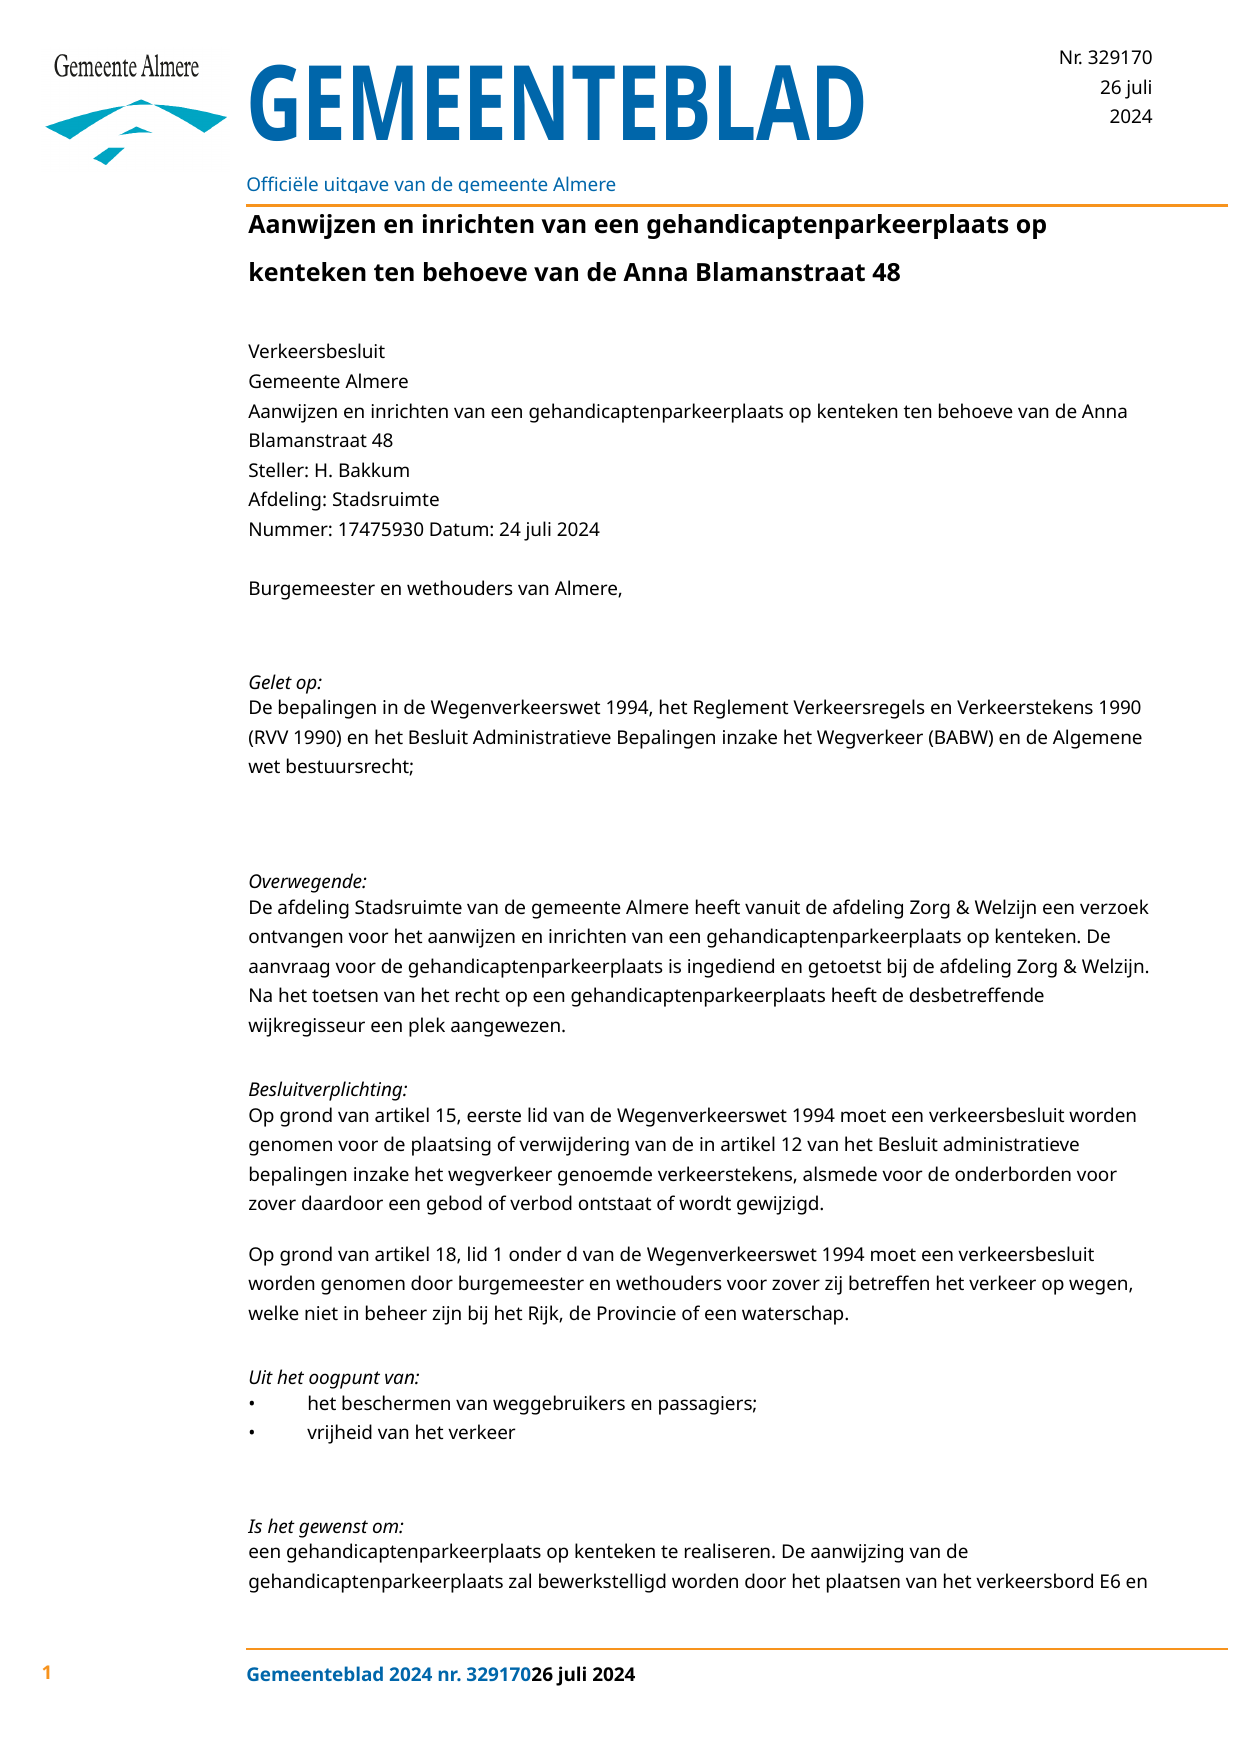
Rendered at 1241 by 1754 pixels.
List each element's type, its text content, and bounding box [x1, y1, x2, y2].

text Aanwijzen en inrichten van een gehandicaptenparkeerplaats op kenteken ten behoeve van de Anna Blamanstraat 48 [248, 207, 1152, 288]
text De bepalingen in de Wegenverkeerswet 1994, het Reglement Verkeersregels en Verkeerstekens 1990 (RVV 1990) en het Besluit Administratieve Bepalingen inzake het Wegverkeer (BABW) en de Algemene wet bestuursrecht; [248, 694, 1152, 779]
text Gelet op: [248, 669, 1152, 694]
text een gehandicaptenparkeerplaats op kenteken te realiseren. De aanwijzing van de gehandicaptenparkeerplaats zal bewerkstelligd worden door het plaatsen van het verkeersbord E6 en [248, 1539, 1152, 1594]
text Uit het oogpunt van: [248, 1364, 1152, 1390]
text Nummer: 17475930 Datum: 24 juli 2024 [248, 516, 1152, 542]
text Burgemeester en wethouders van Almere, [248, 575, 1152, 601]
list vrijheid van het verkeer [248, 1419, 1152, 1445]
text Overwegende: [248, 868, 1152, 894]
picture [41, 47, 231, 172]
text Steller: H. Bakkum [248, 457, 1152, 483]
text Afdeling: Stadsruimte [248, 487, 1152, 512]
text Op grond van artikel 18, lid 1 onder d van de Wegenverkeerswet 1994 moet een verkeersbesluit worden genomen door burgemeester en wethouders voor zover zij betreffen het verkeer op wegen, welke niet in beheer zijn bij het Rijk, de Provincie of een waterschap. [248, 1241, 1152, 1326]
text Besluitverplichting: [248, 1076, 1152, 1102]
list het beschermen van weggebruikers en passagiers; [248, 1390, 1152, 1416]
text Gemeente Almere [248, 368, 1152, 394]
text Verkeersbesluit [248, 339, 1152, 364]
text Op grond van artikel 15, eerste lid van de Wegenverkeerswet 1994 moet een verkeersbesluit worden genomen voor de plaatsing of verwijdering van de in artikel 12 van het Besluit administratieve bepalingen inzake het wegverkeer genoemde verkeerstekens, alsmede voor de onderborden voor zover daardoor een gebod of verbod ontstaat of wordt gewijzigd. [248, 1102, 1152, 1216]
text Aanwijzen en inrichten van een gehandicaptenparkeerplaats op kenteken ten behoeve van de Anna Blamanstraat 48 [248, 398, 1152, 453]
text Is het gewenst om: [248, 1513, 1152, 1539]
text De afdeling Stadsruimte van de gemeente Almere heeft vanuit de afdeling Zorg & Welzijn een verzoek ontvangen voor het aanwijzen en inrichten van een gehandicaptenparkeerplaats op kenteken. De aanvraag voor de gehandicaptenparkeerplaats is ingediend en getoetst bij de afdeling Zorg & Welzijn. Na het toetsen van het recht op een gehandicaptenparkeerplaats heeft de desbetreffende wijkregisseur een plek aangewezen. [248, 894, 1152, 1038]
